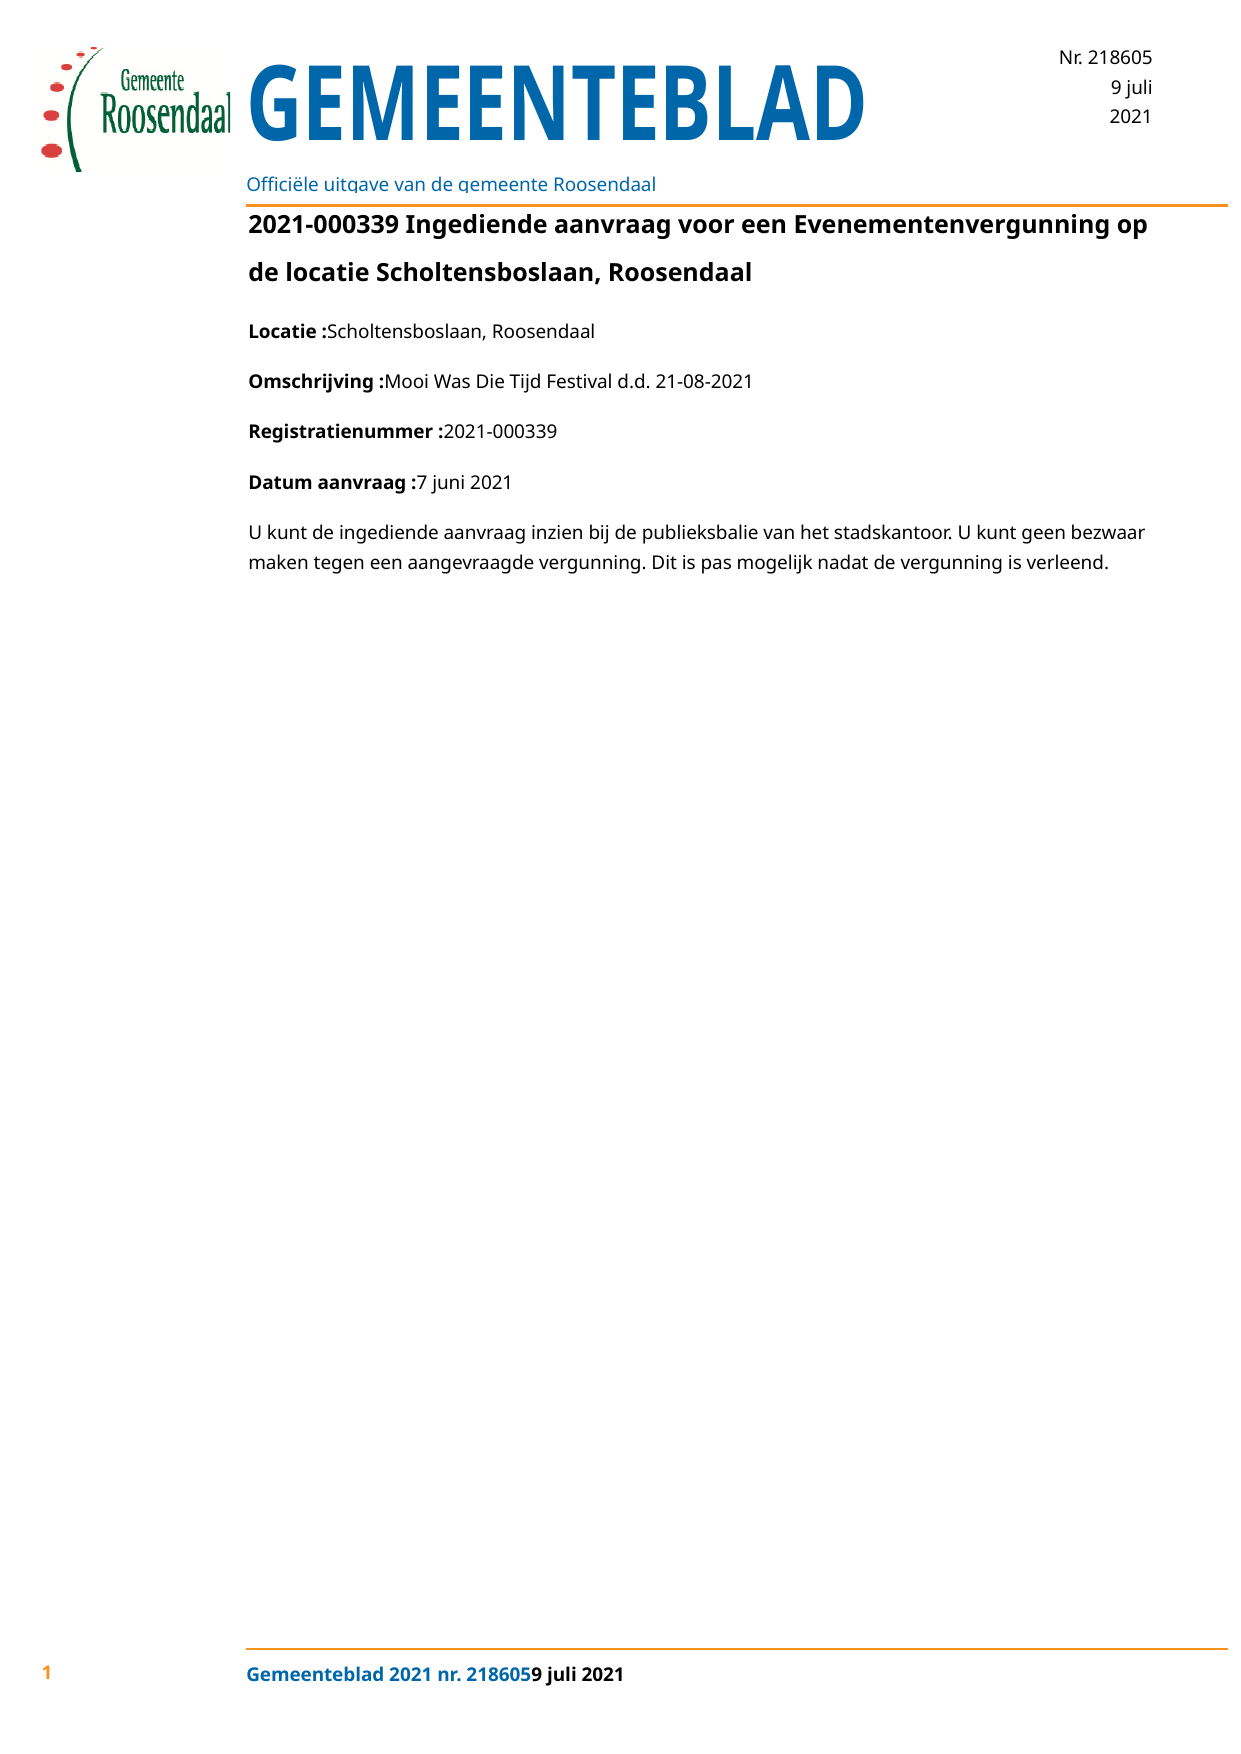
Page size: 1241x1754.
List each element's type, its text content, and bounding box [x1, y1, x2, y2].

picture [41, 47, 231, 172]
text 2021-000339 Ingediende aanvraag voor een Evenementenvergunning op de locatie Scholtensboslaan, Roosendaal [248, 207, 1152, 288]
text Locatie :Scholtensboslaan, Roosendaal [248, 318, 1152, 344]
text Registratienummer :2021-000339 [248, 419, 1152, 444]
text Omschrijving :Mooi Was Die Tijd Festival d.d. 21-08-2021 [248, 368, 1152, 394]
text U kunt de ingediende aanvraag inzien bij de publieksbalie van het stadskantoor. U kunt geen bezwaar maken tegen een aangevraagde vergunning. Dit is pas mogelijk nadat de vergunning is verleend. [248, 519, 1152, 575]
text Datum aanvraag :7 juni 2021 [248, 469, 1152, 495]
